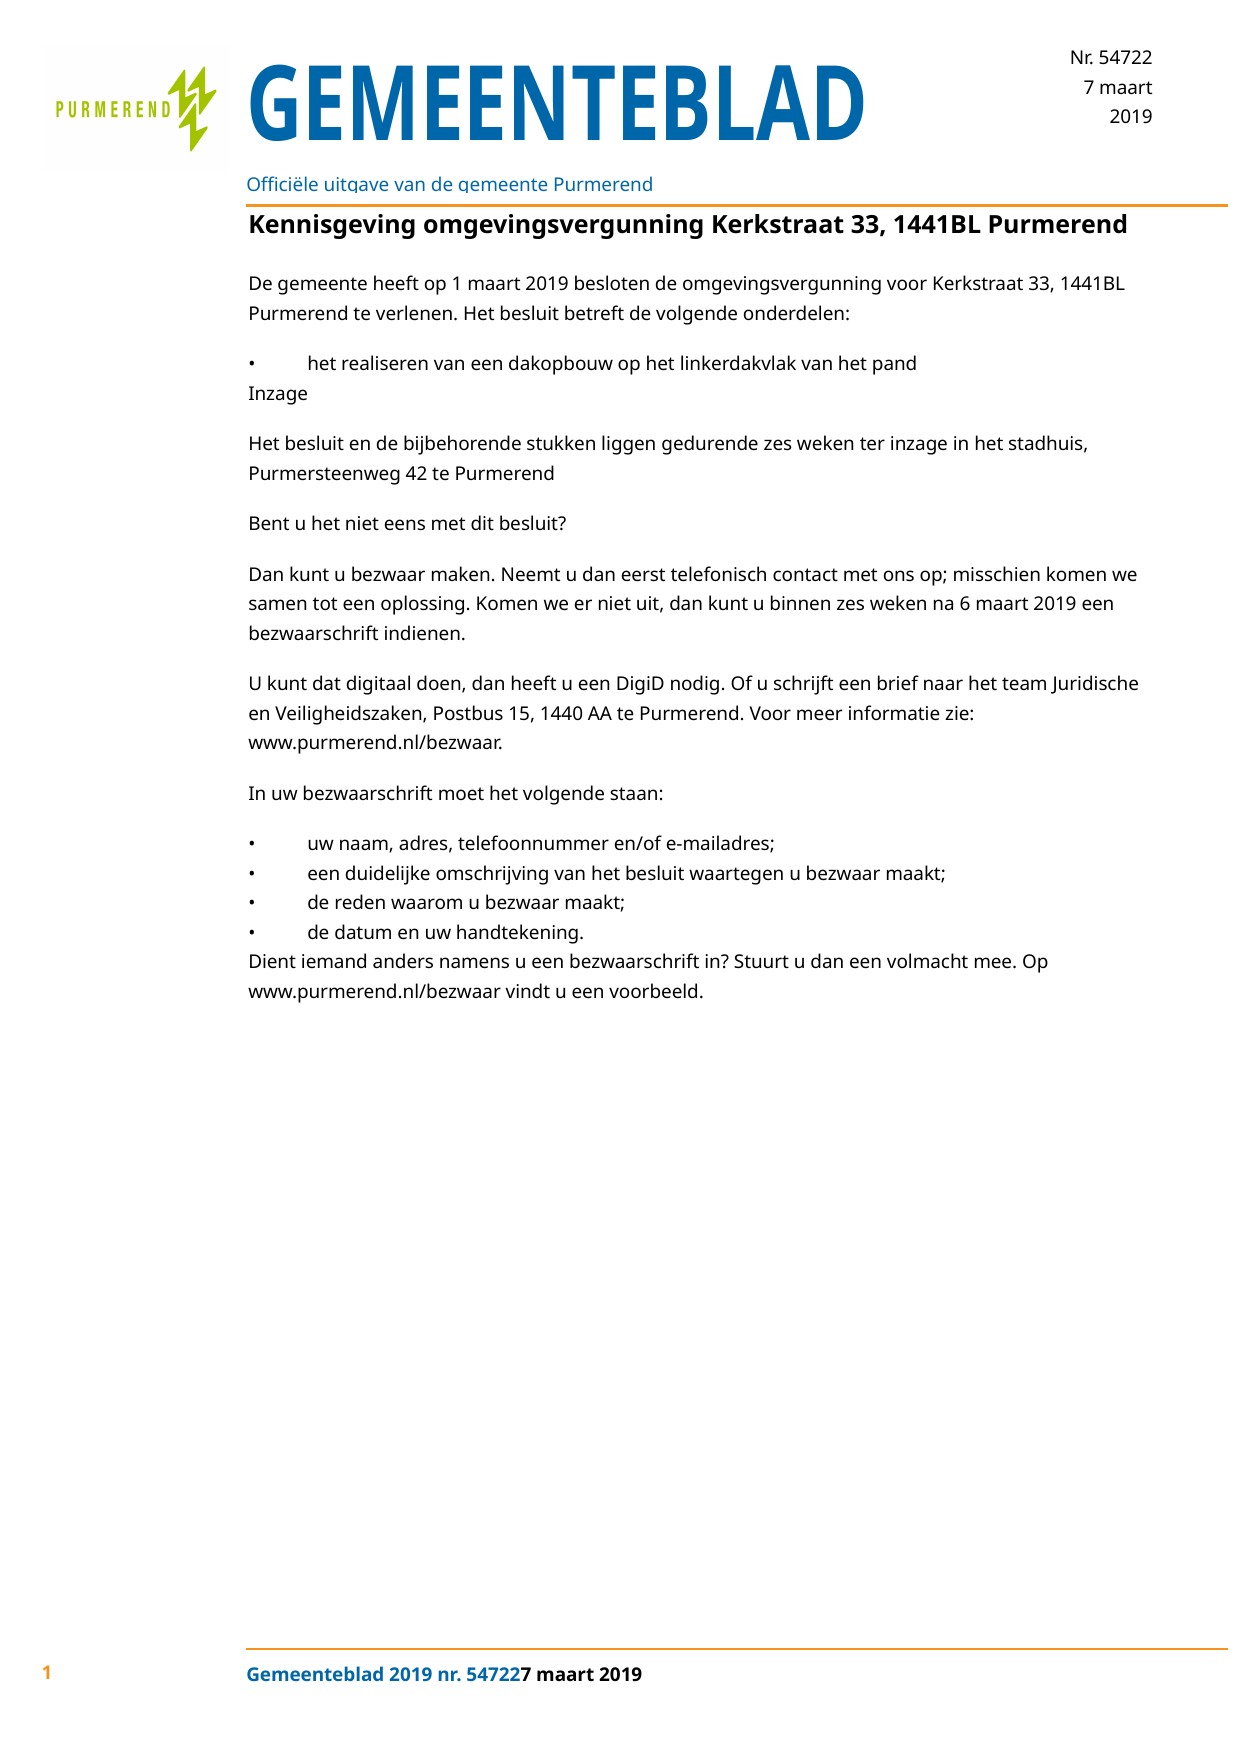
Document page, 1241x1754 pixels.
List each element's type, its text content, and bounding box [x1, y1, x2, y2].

text Dan kunt u bezwaar maken. Neemt u dan eerst telefonisch contact met ons op; misschien komen we samen tot een oplossing. Komen we er niet uit, dan kunt u binnen zes weken na 6 maart 2019 een bezwaarschrift indienen. [248, 561, 1152, 646]
list de datum en uw handtekening. [248, 919, 1152, 945]
text Kennisgeving omgevingsvergunning Kerkstraat 33, 1441BL Purmerend [248, 207, 1152, 241]
picture [41, 47, 231, 172]
list een duidelijke omschrijving van het besluit waartegen u bezwaar maakt; [248, 860, 1152, 886]
list uw naam, adres, telefoonnummer en/of e-mailadres; [248, 830, 1152, 856]
text Het besluit en de bijbehorende stukken liggen gedurende zes weken ter inzage in het stadhuis, Purmersteenweg 42 te Purmerend [248, 430, 1152, 486]
text Bent u het niet eens met dit besluit? [248, 510, 1152, 536]
text U kunt dat digitaal doen, dan heeft u een DigiD nodig. Of u schrijft een brief naar het team Juridische en Veiligheidszaken, Postbus 15, 1440 AA te Purmerend. Voor meer informatie zie: www.purmerend.nl/bezwaar. [248, 670, 1152, 755]
text Inzage [248, 380, 1152, 406]
text In uw bezwaarschrift moet het volgende staan: [248, 780, 1152, 806]
text Dient iemand anders namens u een bezwaarschrift in? Stuurt u dan een volmacht mee. Op www.purmerend.nl/bezwaar vindt u een voorbeeld. [248, 949, 1152, 1004]
text De gemeente heeft op 1 maart 2019 besloten de omgevingsvergunning voor Kerkstraat 33, 1441BL Purmerend te verlenen. Het besluit betreft de volgende onderdelen: [248, 270, 1152, 326]
list het realiseren van een dakopbouw op het linkerdakvlak van het pand [248, 350, 1152, 376]
list de reden waarom u bezwaar maakt; [248, 889, 1152, 915]
